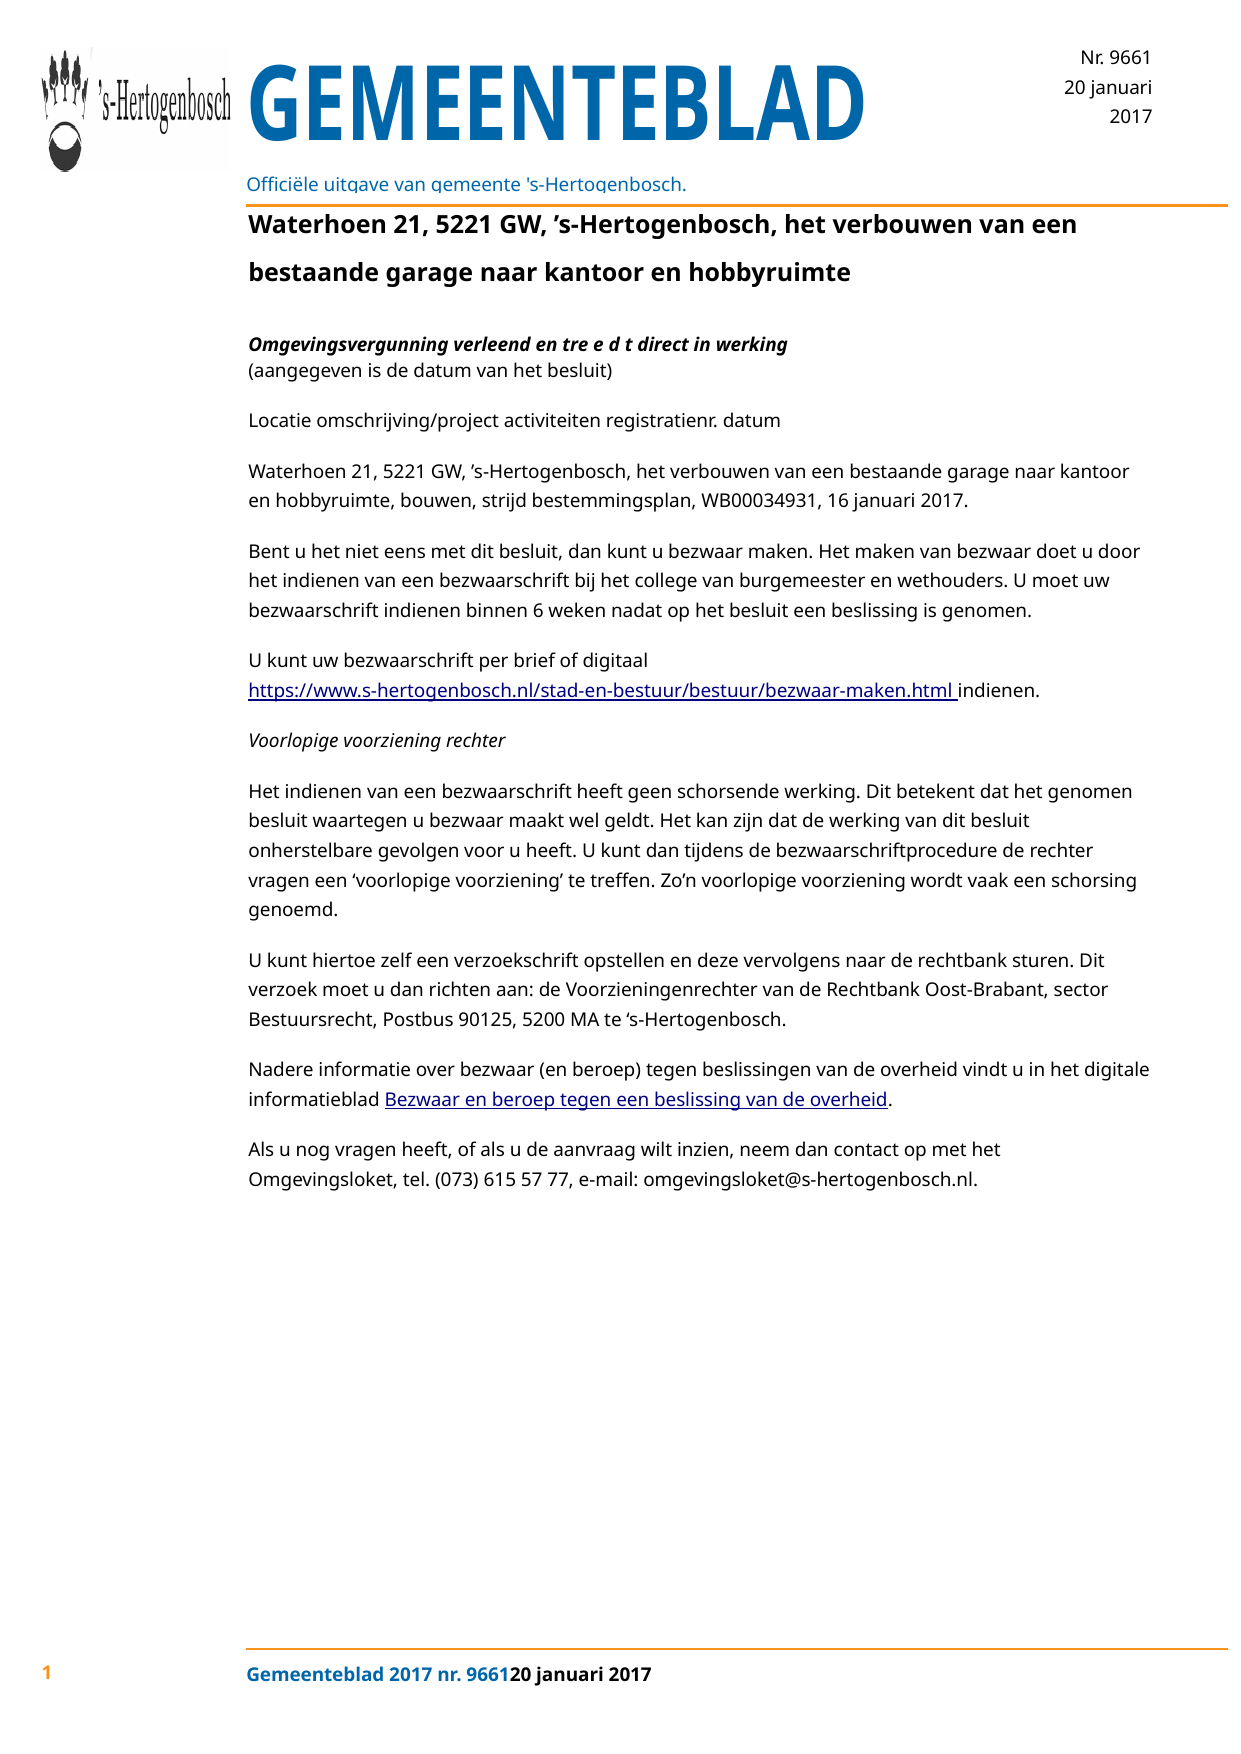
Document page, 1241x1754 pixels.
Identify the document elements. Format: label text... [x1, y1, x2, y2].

text Locatie omschrijving/project activiteiten registratienr. datum [248, 408, 1152, 433]
text (aangegeven is de datum van het besluit) [248, 357, 1152, 383]
picture [41, 47, 231, 172]
text U kunt uw bezwaarschrift per brief of digitaal https://www.s-hertogenbosch.nl/stad-en-bestuur/bestuur/bezwaar-maken.html indienen. [248, 648, 1152, 703]
text Als u nog vragen heeft, of als u de aanvraag wilt inzien, neem dan contact op met het Omgevingsloket, tel. (073) 615 57 77, e-mail: omgevingsloket@s-hertogenbosch.nl. [248, 1136, 1152, 1192]
text Nadere informatie over bezwaar (en beroep) tegen beslissingen van de overheid vindt u in het digitale informatieblad Bezwaar en beroep tegen een beslissing van de overheid. [248, 1056, 1152, 1112]
text Het indienen van een bezwaarschrift heeft geen schorsende werking. Dit betekent dat het genomen besluit waartegen u bezwaar maakt wel geldt. Het kan zijn dat de werking van dit besluit onherstelbare gevolgen voor u heeft. U kunt dan tijdens de bezwaarschriftprocedure de rechter vragen een ‘voorlopige voorziening’ te treffen. Zo’n voorlopige voorziening wordt vaak een schorsing genoemd. [248, 778, 1152, 922]
text Waterhoen 21, 5221 GW, ’s-Hertogenbosch, het verbouwen van een bestaande garage naar kantoor en hobbyruimte [248, 207, 1152, 288]
text U kunt hiertoe zelf een verzoekschrift opstellen en deze vervolgens naar de rechtbank sturen. Dit verzoek moet u dan richten aan: de Voorzieningenrechter van de Rechtbank Oost-Brabant, sector Bestuursrecht, Postbus 90125, 5200 MA te ‘s-Hertogenbosch. [248, 947, 1152, 1032]
text Bent u het niet eens met dit besluit, dan kunt u bezwaar maken. Het maken van bezwaar doet u door het indienen van een bezwaarschrift bij het college van burgemeester en wethouders. U moet uw bezwaarschrift indienen binnen 6 weken nadat op het besluit een beslissing is genomen. [248, 538, 1152, 623]
text Omgevingsvergunning verleend en tre e d t direct in werking [248, 331, 1152, 357]
text Waterhoen 21, 5221 GW, ’s-Hertogenbosch, het verbouwen van een bestaande garage naar kantoor en hobbyruimte, bouwen, strijd bestemmingsplan, WB00034931, 16 januari 2017. [248, 458, 1152, 513]
text Voorlopige voorziening rechter [248, 728, 1152, 753]
